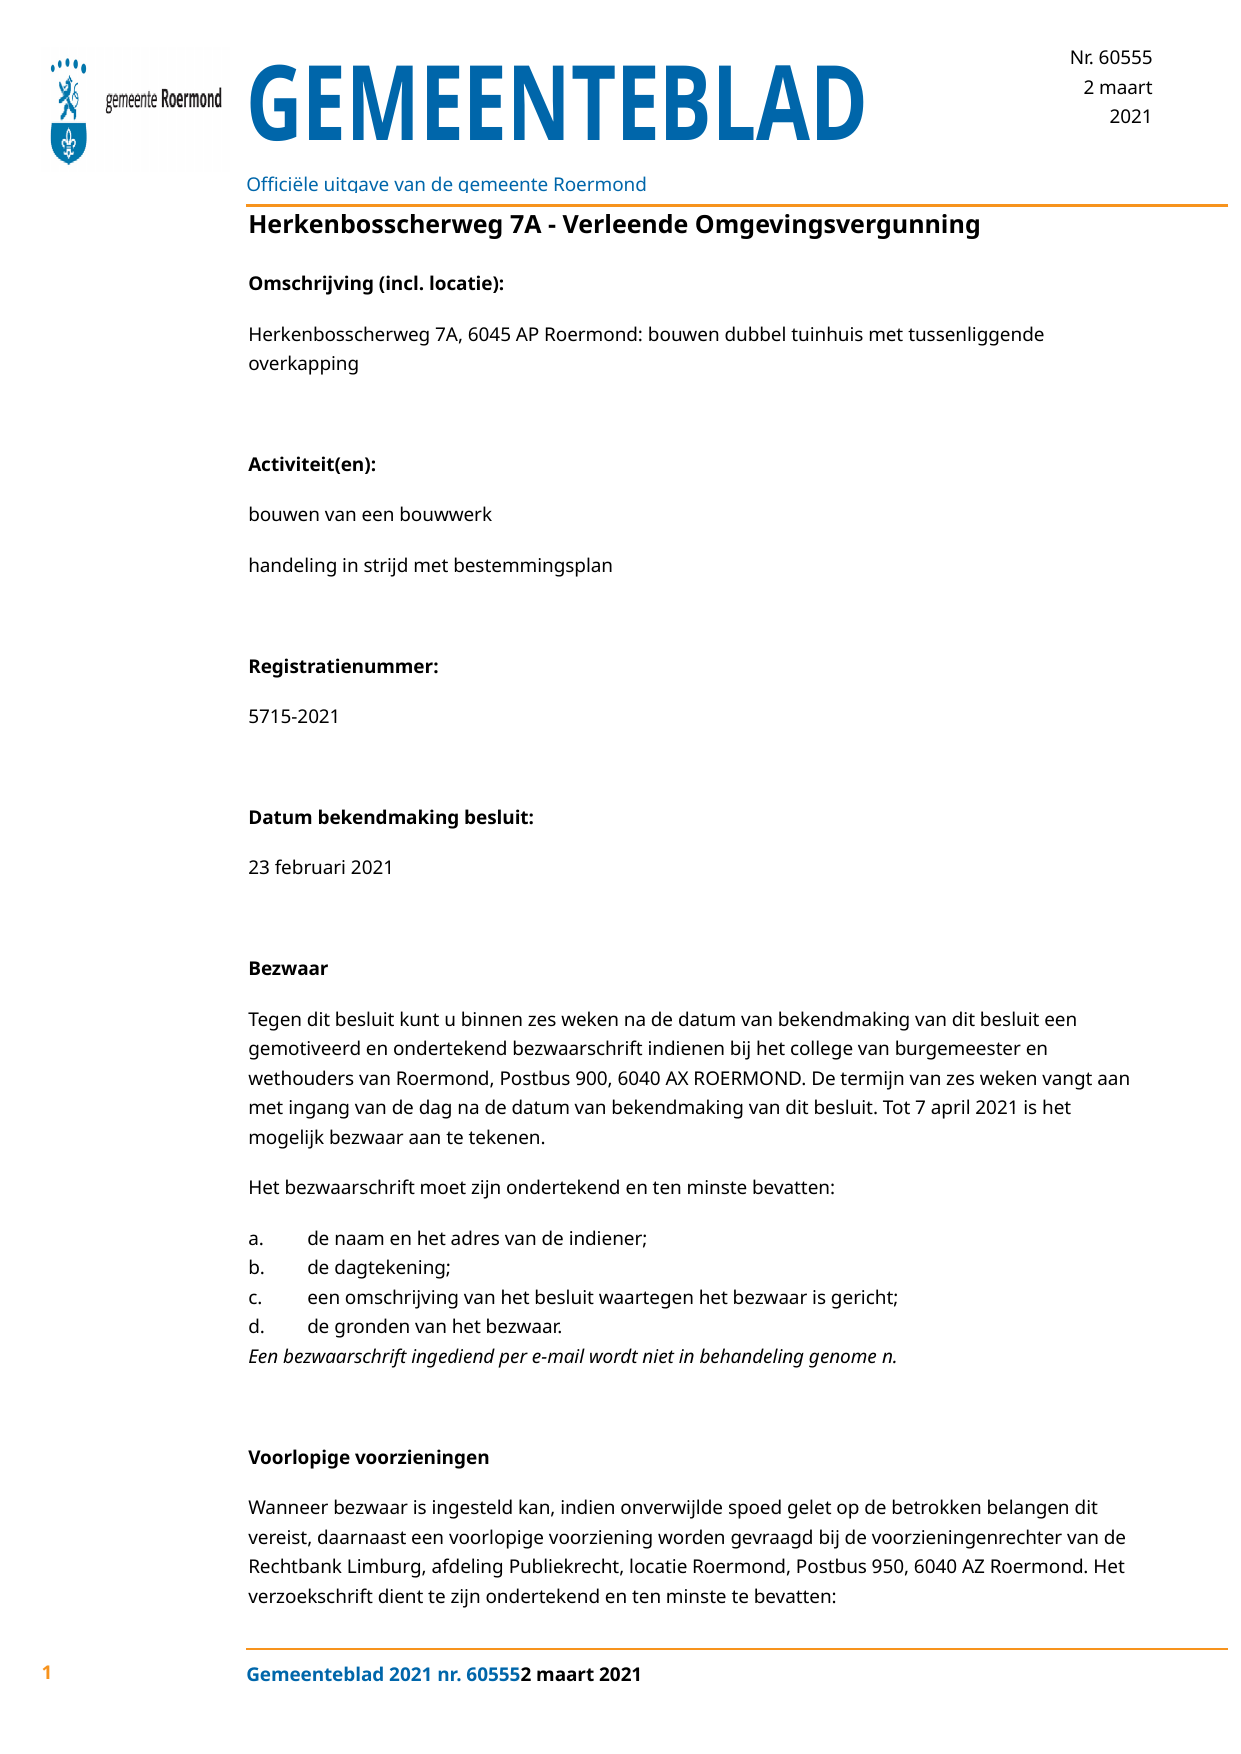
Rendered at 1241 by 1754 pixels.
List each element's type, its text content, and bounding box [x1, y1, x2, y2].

text Een bezwaarschrift ingediend per e-mail wordt niet in behandeling genome n. [248, 1343, 1152, 1369]
picture [41, 47, 231, 172]
list de gronden van het bezwaar. [248, 1314, 1152, 1339]
text Tegen dit besluit kunt u binnen zes weken na de datum van bekendmaking van dit besluit een gemotiveerd en ondertekend bezwaarschrift indienen bij het college van burgemeester en wethouders van Roermond, Postbus 900, 6040 AX ROERMOND. De termijn van zes weken vangt aan met ingang van de dag na de datum van bekendmaking van dit besluit. Tot 7 april 2021 is het mogelijk bezwaar aan te tekenen. [248, 1006, 1152, 1150]
text Herkenbosscherweg 7A, 6045 AP Roermond: bouwen dubbel tuinhuis met tussenliggende overkapping [248, 321, 1152, 376]
text Het bezwaarschrift moet zijn ondertekend en ten minste bevatten: [248, 1174, 1152, 1200]
text Bezwaar [248, 955, 1152, 981]
text Activiteit(en): [248, 451, 1152, 477]
list een omschrijving van het besluit waartegen het bezwaar is gericht; [248, 1284, 1152, 1310]
list de naam en het adres van de indiener; [248, 1225, 1152, 1251]
text Voorlopige voorzieningen [248, 1444, 1152, 1470]
text handeling in strijd met bestemmingsplan [248, 552, 1152, 578]
text Registratienummer: [248, 653, 1152, 678]
text bouwen van een bouwwerk [248, 502, 1152, 527]
text Datum bekendmaking besluit: [248, 804, 1152, 830]
list de dagtekening; [248, 1254, 1152, 1280]
text Herkenbosscherweg 7A - Verleende Omgevingsvergunning [248, 207, 1152, 241]
text Wanneer bezwaar is ingesteld kan, indien onverwijlde spoed gelet op de betrokken belangen dit vereist, daarnaast een voorlopige voorziening worden gevraagd bij de voorzieningenrechter van de Rechtbank Limburg, afdeling Publiekrecht, locatie Roermond, Postbus 950, 6040 AZ Roermond. Het verzoekschrift dient te zijn ondertekend en ten minste te bevatten: [248, 1494, 1152, 1609]
text 5715-2021 [248, 703, 1152, 729]
text Omschrijving (incl. locatie): [248, 270, 1152, 296]
text 23 februari 2021 [248, 854, 1152, 880]
